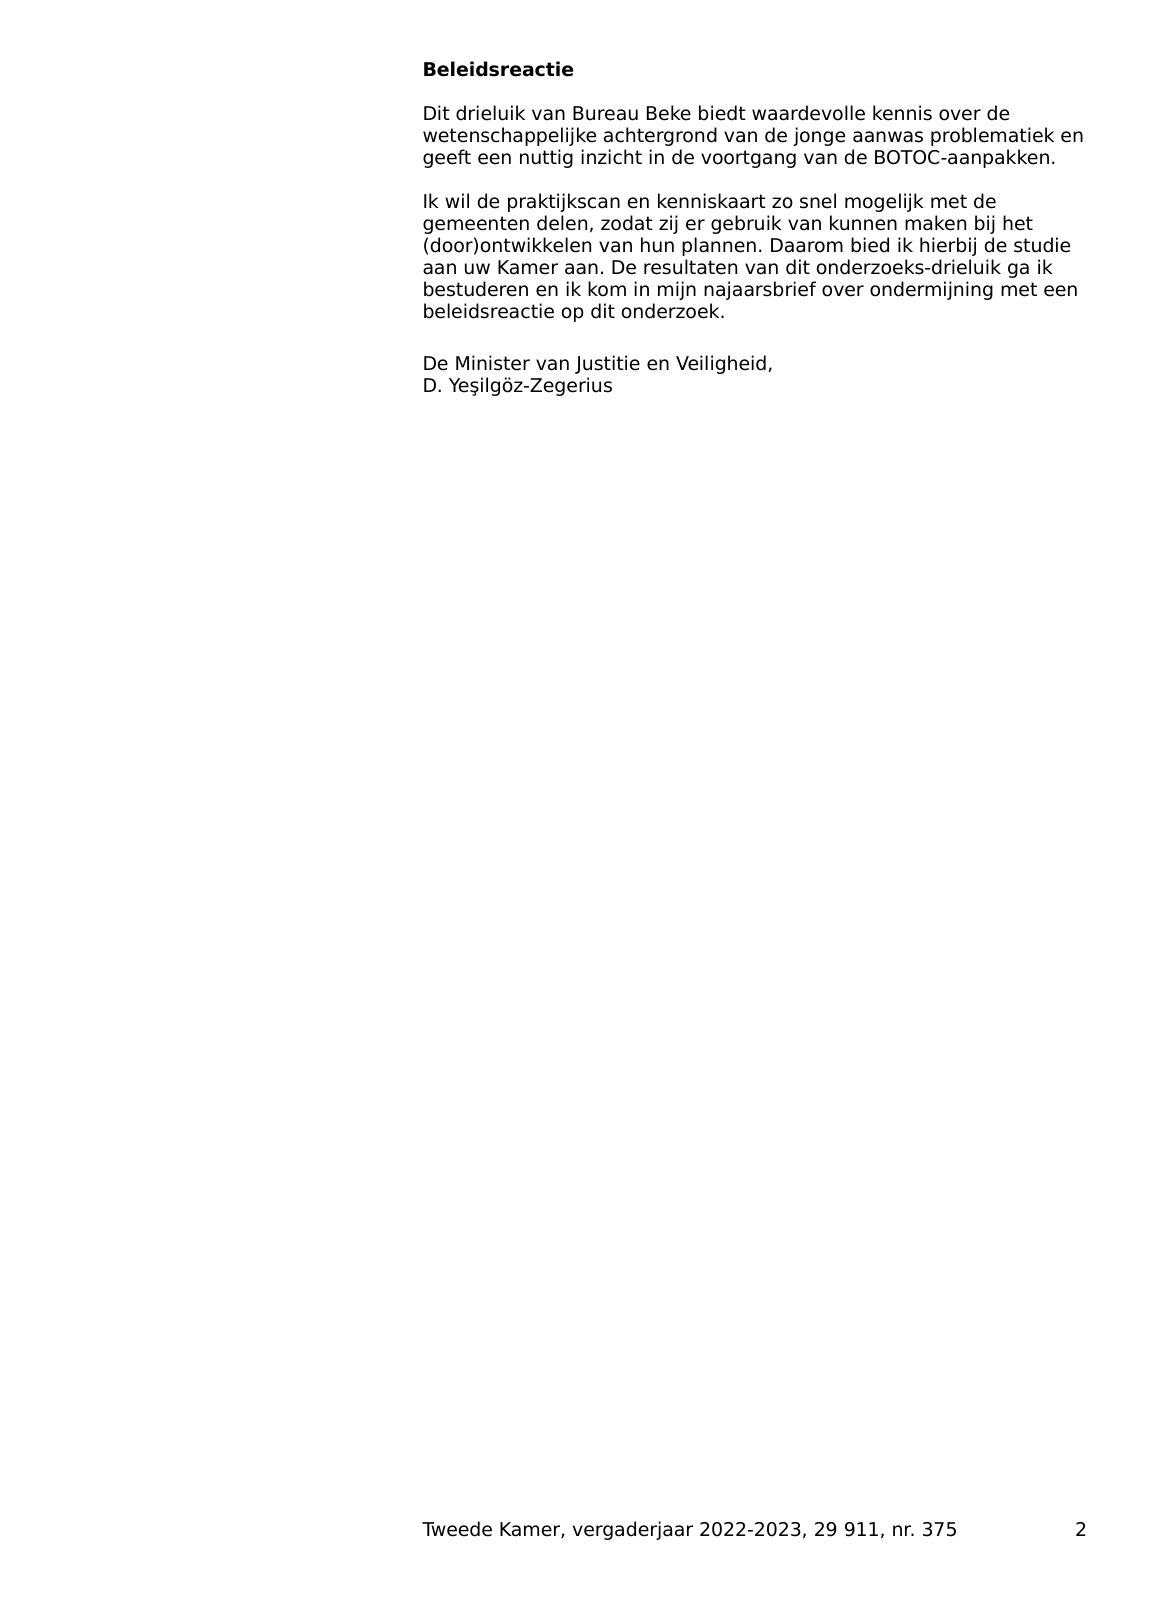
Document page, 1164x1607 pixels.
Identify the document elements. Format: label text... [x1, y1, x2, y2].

text De Minister van Justitie en Veiligheid, D. Yeşilgöz-Zegerius [422, 353, 1087, 397]
text Ik wil de praktijkscan en kenniskaart zo snel mogelijk met de gemeenten delen, zodat zij er gebruik van kunnen maken bij het (door)ontwikkelen van hun plannen. Daarom bied ik hierbij de studie aan uw Kamer aan. De resultaten van dit onderzoeks-drieluik ga ik bestuderen en ik kom in mijn najaarsbrief over ondermijning met een beleidsreactie op dit onderzoek. [422, 191, 1087, 323]
text Dit drieluik van Bureau Beke biedt waardevolle kennis over de wetenschappelijke achtergrond van de jonge aanwas problematiek en geeft een nuttig inzicht in de voortgang van de BOTOC-aanpakken. [422, 103, 1087, 169]
subtitle Beleidsreactie [422, 59, 1087, 81]
